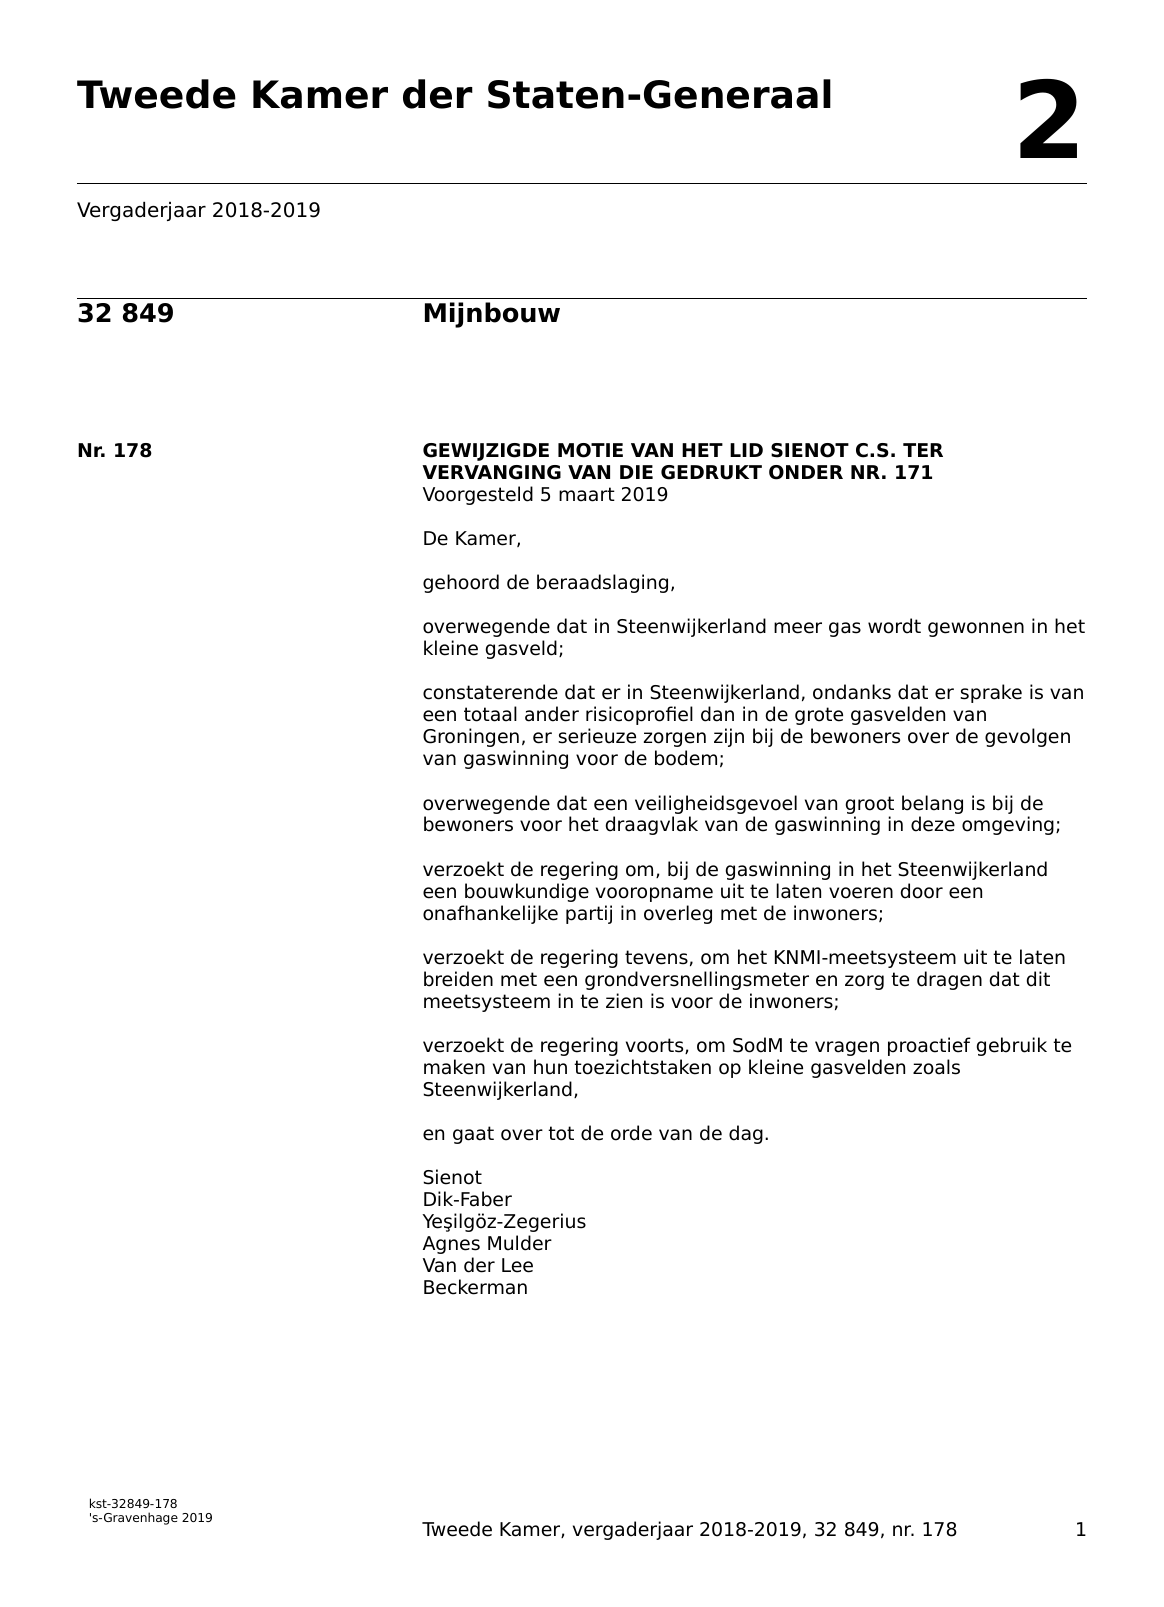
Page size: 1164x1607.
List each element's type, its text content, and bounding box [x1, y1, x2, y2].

text verzoekt de regering om, bij de gaswinning in het Steenwijkerland een bouwkundige vooropname uit te laten voeren door een onafhankelijke partij in overleg met de inwoners; [422, 858, 1087, 924]
text constaterende dat er in Steenwijkerland, ondanks dat er sprake is van een totaal ander risicoprofiel dan in de grote gasvelden van Groningen, er serieuze zorgen zijn bij de bewoners over de gevolgen van gaswinning voor de bodem; [422, 682, 1087, 770]
text Voorgesteld 5 maart 2019 [422, 484, 1087, 506]
text overwegende dat een veiligheidsgevoel van groot belang is bij de bewoners voor het draagvlak van de gaswinning in deze omgeving; [422, 792, 1087, 836]
subtitle Nr. 178 GEWIJZIGDE MOTIE VAN HET LID SIENOT C.S. TER VERVANGING VAN DIE GEDRUKT ONDER NR. 171 [77, 440, 1087, 484]
text overwegende dat in Steenwijkerland meer gas wordt gewonnen in het kleine gasveld; [422, 616, 1087, 660]
text kst-32849-178 [88, 1497, 323, 1511]
text verzoekt de regering voorts, om SodM te vragen proactief gebruik te maken van hun toezichtstaken op kleine gasvelden zoals Steenwijkerland, [422, 1035, 1087, 1101]
text Sienot [422, 1167, 1087, 1189]
text gehoord de beraadslaging, [422, 572, 1087, 594]
text en gaat over tot de orde van de dag. [422, 1123, 1087, 1145]
text Beckerman [422, 1277, 1087, 1299]
table_cell Vergaderjaar 2018-2019 [77, 184, 1087, 298]
subtitle 32 849 Mijnbouw [77, 299, 1087, 329]
text Van der Lee [422, 1255, 1087, 1277]
text Dik-Faber [422, 1189, 1087, 1211]
text Yeşilgöz-Zegerius [422, 1211, 1087, 1233]
text Agnes Mulder [422, 1233, 1087, 1255]
text 's-Gravenhage 2019 [88, 1511, 323, 1525]
text De Kamer, [422, 528, 1087, 550]
table_header 2 [886, 59, 1087, 183]
text verzoekt de regering tevens, om het KNMI-meetsysteem uit te laten breiden met een grondversnellingsmeter en zorg te dragen dat dit meetsysteem in te zien is voor de inwoners; [422, 947, 1087, 1013]
table_header Tweede Kamer der Staten-Generaal [77, 59, 886, 183]
